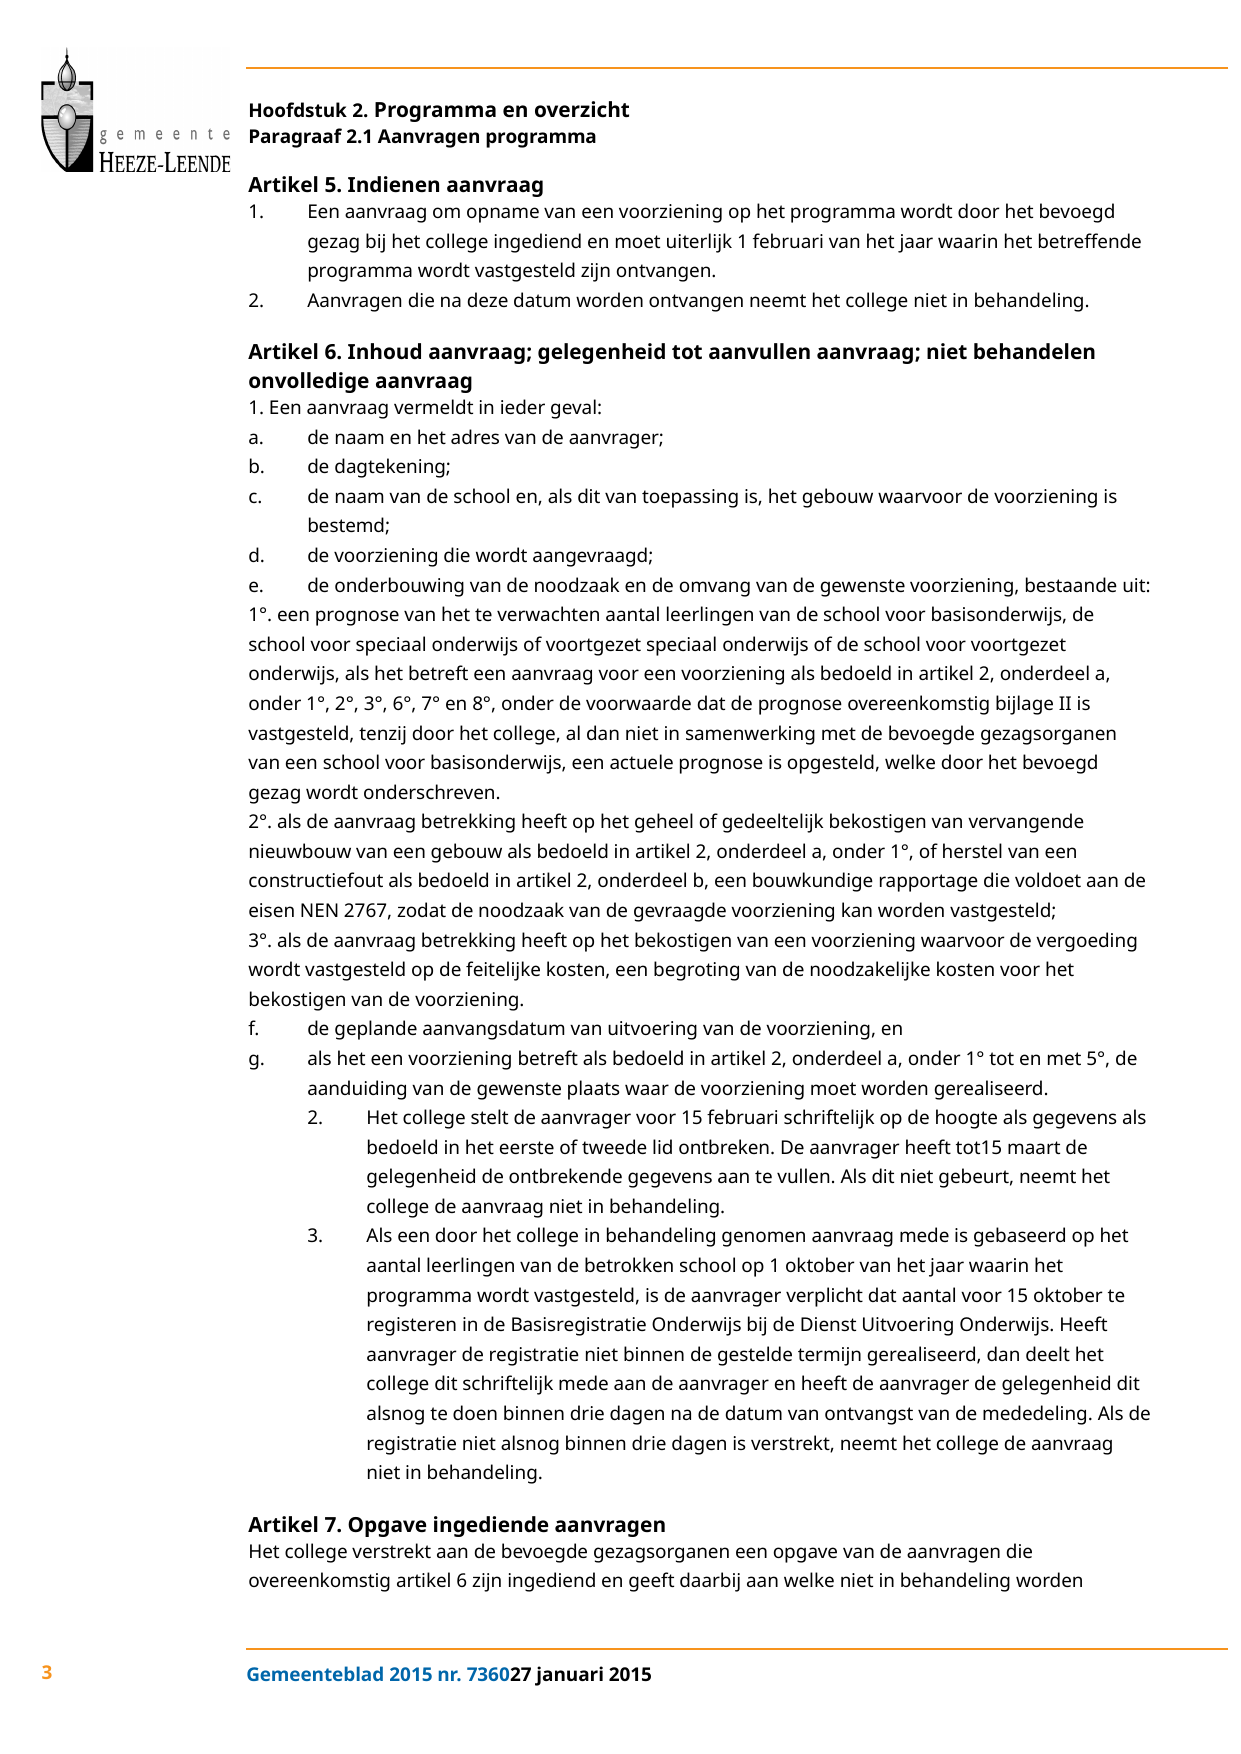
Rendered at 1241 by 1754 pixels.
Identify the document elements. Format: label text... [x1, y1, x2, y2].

picture [41, 47, 231, 172]
list de onderbouwing van de noodzaak en de omvang van de gewenste voorziening, bestaande uit: [248, 572, 1152, 597]
text Hoofdstuk 2. Programma en overzicht [248, 95, 1152, 123]
text 2°. als de aanvraag betrekking heeft op het geheel of gedeeltelijk bekostigen van vervangende nieuwbouw van een gebouw als bedoeld in artikel 2, onderdeel a, onder 1°, of herstel van een constructiefout als bedoeld in artikel 2, onderdeel b, een bouwkundige rapportage die voldoet aan de eisen NEN 2767, zodat de noodzaak van de gevraagde voorziening kan worden vastgesteld; [248, 808, 1152, 923]
text Artikel 6. Inhoud aanvraag; gelegenheid tot aanvullen aanvraag; niet behandelen onvolledige aanvraag [248, 337, 1152, 394]
text Het college verstrekt aan de bevoegde gezagsorganen een opgave van de aanvragen die overeenkomstig artikel 6 zijn ingediend en geeft daarbij aan welke niet in behandeling worden [248, 1538, 1152, 1593]
list de naam van de school en, als dit van toepassing is, het gebouw waarvoor de voorziening is bestemd; [248, 483, 1152, 538]
list de naam en het adres van de aanvrager; [248, 424, 1152, 449]
list Een aanvraag om opname van een voorziening op het programma wordt door het bevoegd gezag bij het college ingediend en moet uiterlijk 1 februari van het jaar waarin het betreffende programma wordt vastgesteld zijn ontvangen. [248, 198, 1152, 283]
list de voorziening die wordt aangevraagd; [248, 542, 1152, 568]
text 1°. een prognose van het te verwachten aantal leerlingen van de school voor basisonderwijs, de school voor speciaal onderwijs of voortgezet speciaal onderwijs of de school voor voortgezet onderwijs, als het betreft een aanvraag voor een voorziening als bedoeld in artikel 2, onderdeel a, onder 1°, 2°, 3°, 6°, 7° en 8°, onder de voorwaarde dat de prognose overeenkomstig bijlage II is vastgesteld, tenzij door het college, al dan niet in samenwerking met de bevoegde gezagsorganen van een school voor basisonderwijs, een actuele prognose is opgesteld, welke door het bevoegd gezag wordt onderschreven. [248, 601, 1152, 804]
text Paragraaf 2.1 Aanvragen programma [248, 123, 1152, 149]
text Artikel 5. Indienen aanvraag [248, 170, 1152, 198]
list de geplande aanvangsdatum van uitvoering van de voorziening, en [248, 1016, 1152, 1041]
text 3°. als de aanvraag betrekking heeft op het bekostigen van een voorziening waarvoor de vergoeding wordt vastgesteld op de feitelijke kosten, een begroting van de noodzakelijke kosten voor het bekostigen van de voorziening. [248, 927, 1152, 1012]
list Aanvragen die na deze datum worden ontvangen neemt het college niet in behandeling. [248, 287, 1152, 313]
list Als een door het college in behandeling genomen aanvraag mede is gebaseerd op het aantal leerlingen van de betrokken school op 1 oktober van het jaar waarin het programma wordt vastgesteld, is de aanvrager verplicht dat aantal voor 15 oktober te registeren in de Basisregistratie Onderwijs bij de Dienst Uitvoering Onderwijs. Heeft aanvrager de registratie niet binnen de gestelde termijn gerealiseerd, dan deelt het college dit schriftelijk mede aan de aanvrager en heeft de aanvrager de gelegenheid dit alsnog te doen binnen drie dagen na de datum van ontvangst van de mededeling. Als de registratie niet alsnog binnen drie dagen is verstrekt, neemt het college de aanvraag niet in behandeling. [307, 1223, 1152, 1485]
text 1. Een aanvraag vermeldt in ieder geval: [248, 394, 1152, 420]
list als het een voorziening betreft als bedoeld in artikel 2, onderdeel a, onder 1° tot en met 5°, de aanduiding van de gewenste plaats waar de voorziening moet worden gerealiseerd. [248, 1045, 1152, 1100]
list de dagtekening; [248, 453, 1152, 479]
list Het college stelt de aanvrager voor 15 februari schriftelijk op de hoogte als gegevens als bedoeld in het eerste of tweede lid ontbreken. De aanvrager heeft tot15 maart de gelegenheid de ontbrekende gegevens aan te vullen. Als dit niet gebeurt, neemt het college de aanvraag niet in behandeling. [307, 1104, 1152, 1219]
text Artikel 7. Opgave ingediende aanvragen [248, 1510, 1152, 1538]
